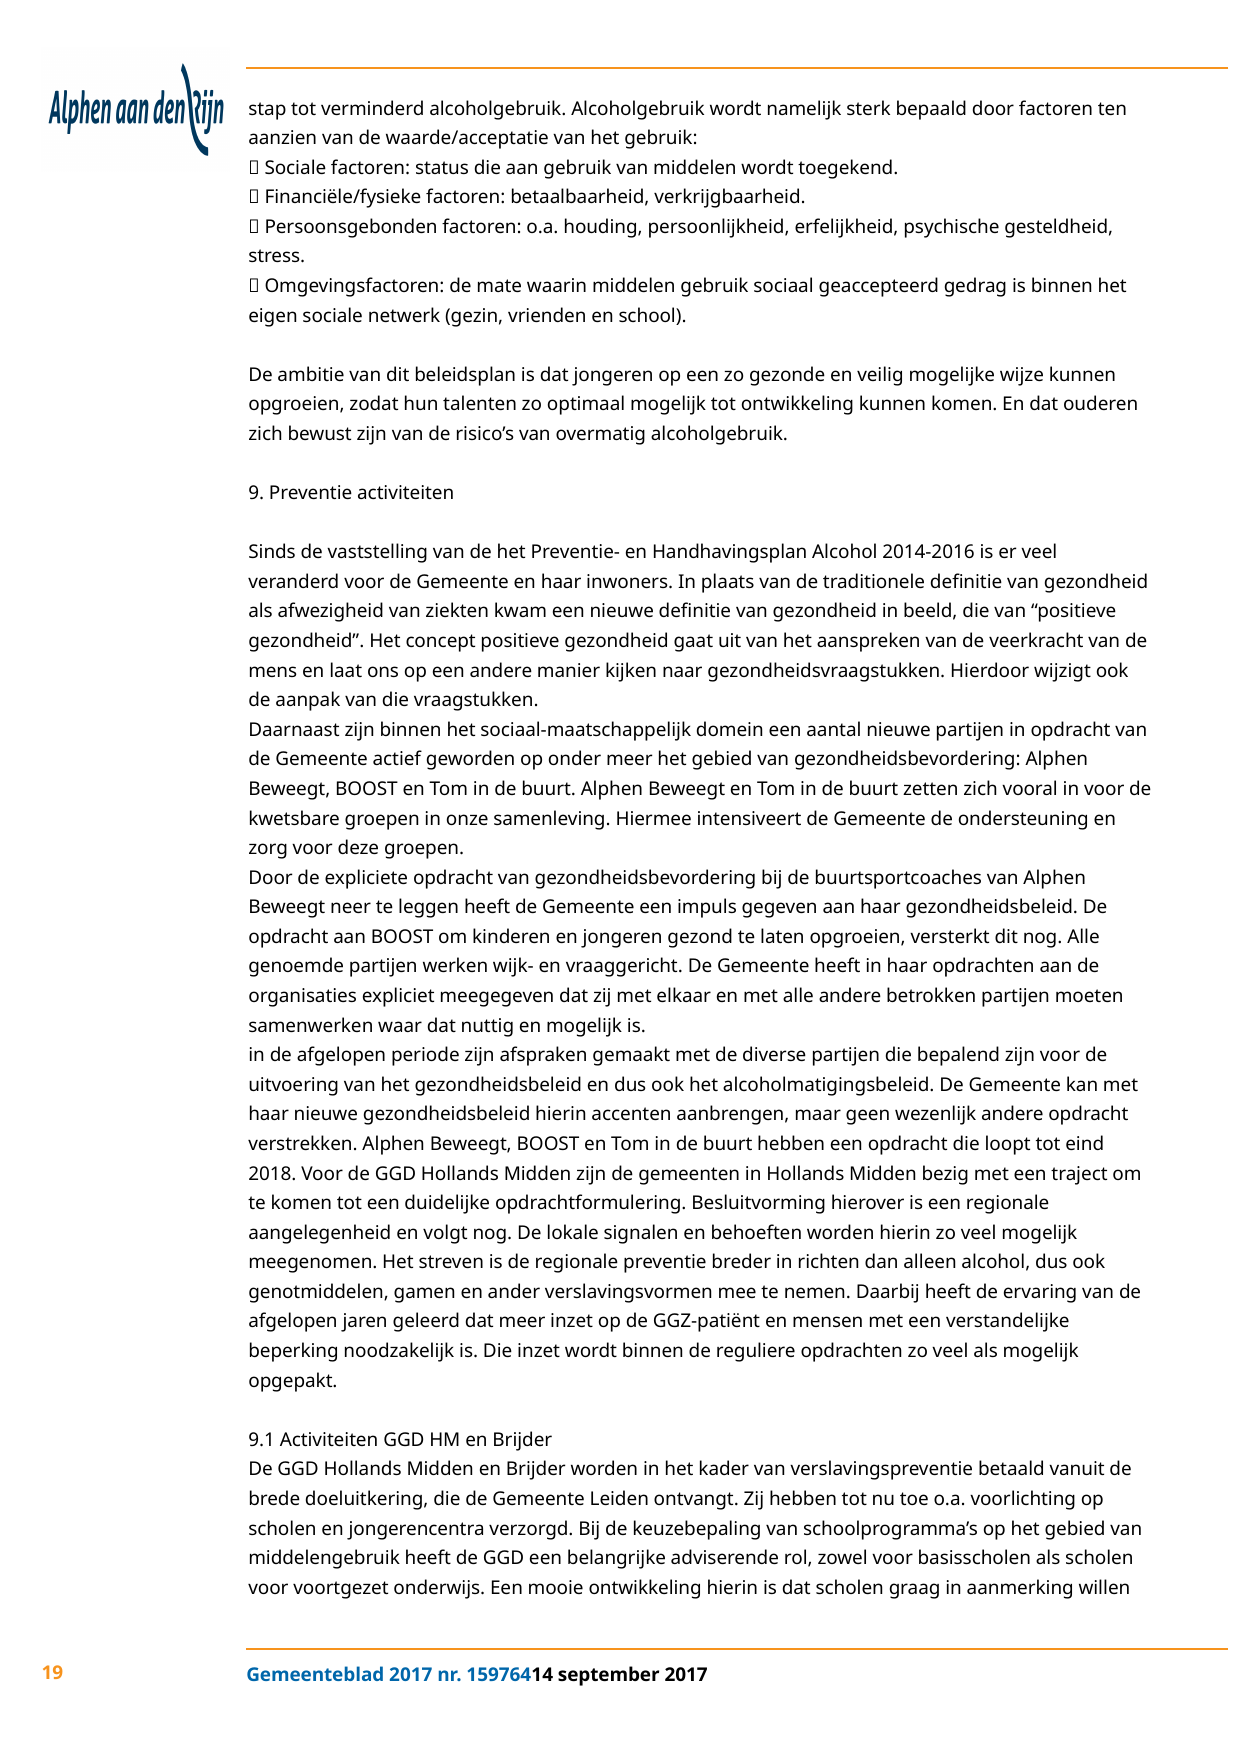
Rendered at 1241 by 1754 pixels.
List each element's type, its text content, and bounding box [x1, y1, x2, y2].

picture [41, 47, 231, 172]
text Sinds de vaststelling van de het Preventie- en Handhavingsplan Alcohol 2014-2016 is er veel veranderd voor de Gemeente en haar inwoners. In plaats van de traditionele definitie van gezondheid als afwezigheid van ziekten kwam een nieuwe definitie van gezondheid in beeld, die van “positieve gezondheid”. Het concept positieve gezondheid gaat uit van het aanspreken van de veerkracht van de mens en laat ons op een andere manier kijken naar gezondheidsvraagstukken. Hierdoor wijzigt ook de aanpak van die vraagstukken. [248, 538, 1152, 712]
text De GGD Hollands Midden en Brijder worden in het kader van verslavingspreventie betaald vanuit de brede doeluitkering, die de Gemeente Leiden ontvangt. Zij hebben tot nu toe o.a. voorlichting op scholen en jongerencentra verzorgd. Bij de keuzebepaling van schoolprogramma’s op het gebied van middelengebruik heeft de GGD een belangrijke adviserende rol, zowel voor basisscholen als scholen voor voortgezet onderwijs. Een mooie ontwikkeling hierin is dat scholen graag in aanmerking willen [248, 1456, 1152, 1600]
text stap tot verminderd alcoholgebruik. Alcoholgebruik wordt namelijk sterk bepaald door factoren ten aanzien van de waarde/acceptatie van het gebruik: [248, 95, 1152, 150]
text  Sociale factoren: status die aan gebruik van middelen wordt toegekend. [248, 154, 1152, 180]
text  Persoonsgebonden factoren: o.a. houding, persoonlijkheid, erfelijkheid, psychische gesteldheid, stress. [248, 213, 1152, 268]
text 9. Preventie activiteiten [248, 479, 1152, 505]
text De ambitie van dit beleidsplan is dat jongeren op een zo gezonde en veilig mogelijke wijze kunnen opgroeien, zodat hun talenten zo optimaal mogelijk tot ontwikkeling kunnen komen. En dat ouderen zich bewust zijn van de risico’s van overmatig alcoholgebruik. [248, 361, 1152, 446]
text Door de expliciete opdracht van gezondheidsbevordering bij de buurtsportcoaches van Alphen Beweegt neer te leggen heeft de Gemeente een impuls gegeven aan haar gezondheidsbeleid. De opdracht aan BOOST om kinderen en jongeren gezond te laten opgroeien, versterkt dit nog. Alle genoemde partijen werken wijk- en vraaggericht. De Gemeente heeft in haar opdrachten aan de organisaties expliciet meegegeven dat zij met elkaar en met alle andere betrokken partijen moeten samenwerken waar dat nuttig en mogelijk is. [248, 864, 1152, 1038]
text  Financiële/fysieke factoren: betaalbaarheid, verkrijgbaarheid. [248, 183, 1152, 209]
text Daarnaast zijn binnen het sociaal-maatschappelijk domein een aantal nieuwe partijen in opdracht van de Gemeente actief geworden op onder meer het gebied van gezondheidsbevordering: Alphen Beweegt, BOOST en Tom in de buurt. Alphen Beweegt en Tom in de buurt zetten zich vooral in voor de kwetsbare groepen in onze samenleving. Hiermee intensiveert de Gemeente de ondersteuning en zorg voor deze groepen. [248, 716, 1152, 860]
text 9.1 Activiteiten GGD HM en Brijder [248, 1426, 1152, 1452]
text in de afgelopen periode zijn afspraken gemaakt met de diverse partijen die bepalend zijn voor de uitvoering van het gezondheidsbeleid en dus ook het alcoholmatigingsbeleid. De Gemeente kan met haar nieuwe gezondheidsbeleid hierin accenten aanbrengen, maar geen wezenlijk andere opdracht verstrekken. Alphen Beweegt, BOOST en Tom in de buurt hebben een opdracht die loopt tot eind 2018. Voor de GGD Hollands Midden zijn de gemeenten in Hollands Midden bezig met een traject om te komen tot een duidelijke opdrachtformulering. Besluitvorming hierover is een regionale aangelegenheid en volgt nog. De lokale signalen en behoeften worden hierin zo veel mogelijk meegenomen. Het streven is de regionale preventie breder in richten dan alleen alcohol, dus ook genotmiddelen, gamen en ander verslavingsvormen mee te nemen. Daarbij heeft de ervaring van de afgelopen jaren geleerd dat meer inzet op de GGZ-patiënt en mensen met een verstandelijke beperking noodzakelijk is. Die inzet wordt binnen de reguliere opdrachten zo veel als mogelijk opgepakt. [248, 1041, 1152, 1393]
text  Omgevingsfactoren: de mate waarin middelen gebruik sociaal geaccepteerd gedrag is binnen het eigen sociale netwerk (gezin, vrienden en school). [248, 272, 1152, 328]
